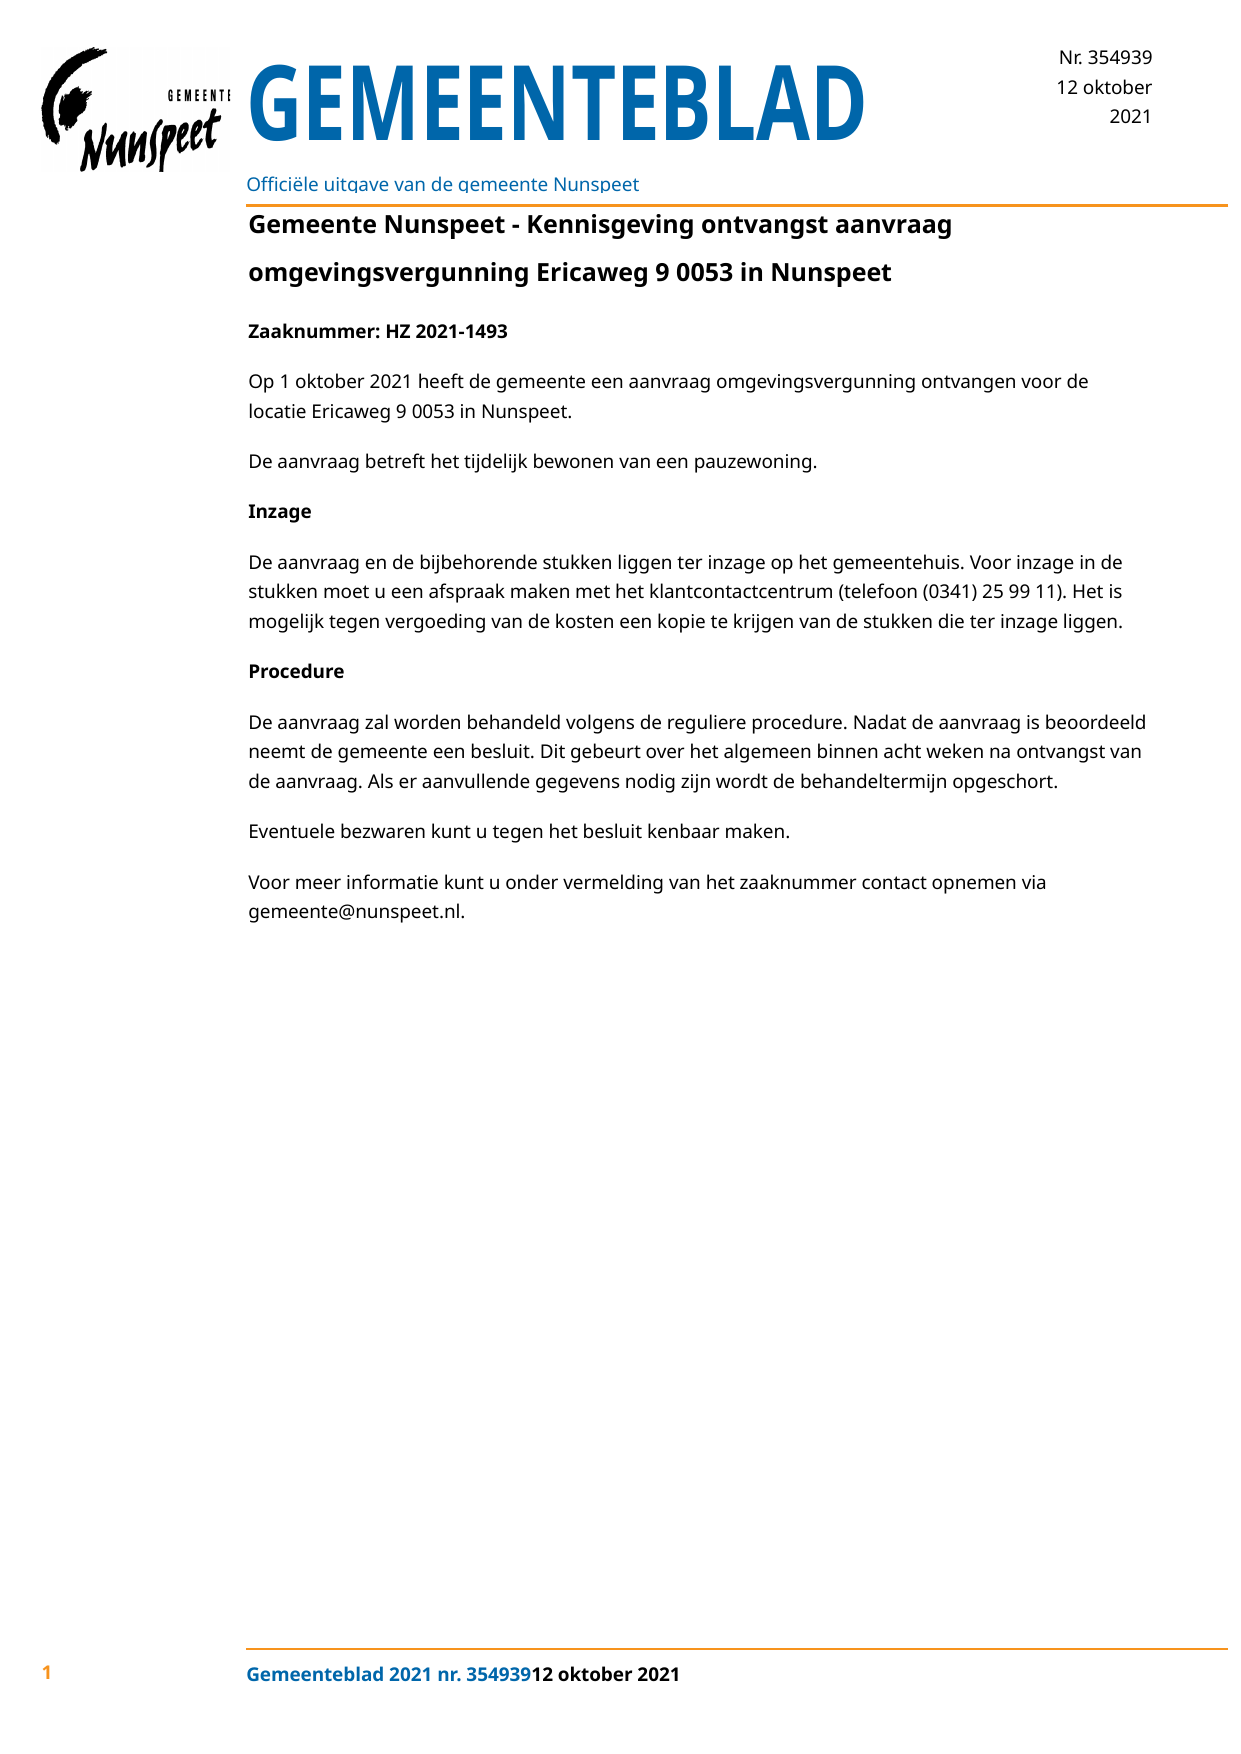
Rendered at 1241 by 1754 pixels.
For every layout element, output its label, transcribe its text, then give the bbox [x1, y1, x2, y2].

text Inzage [248, 499, 1152, 524]
picture [41, 47, 231, 172]
text De aanvraag betreft het tijdelijk bewonen van een pauzewoning. [248, 448, 1152, 474]
text Op 1 oktober 2021 heeft de gemeente een aanvraag omgevingsvergunning ontvangen voor de locatie Ericaweg 9 0053 in Nunspeet. [248, 368, 1152, 424]
text Zaaknummer: HZ 2021-1493 [248, 318, 1152, 344]
text Voor meer informatie kunt u onder vermelding van het zaaknummer contact opnemen via gemeente@nunspeet.nl. [248, 869, 1152, 924]
text De aanvraag en de bijbehorende stukken liggen ter inzage op het gemeentehuis. Voor inzage in de stukken moet u een afspraak maken met het klantcontactcentrum (telefoon (0341) 25 99 11). Het is mogelijk tegen vergoeding van de kosten een kopie te krijgen van de stukken die ter inzage liggen. [248, 549, 1152, 634]
text De aanvraag zal worden behandeld volgens de reguliere procedure. Nadat de aanvraag is beoordeeld neemt de gemeente een besluit. Dit gebeurt over het algemeen binnen acht weken na ontvangst van de aanvraag. Als er aanvullende gegevens nodig zijn wordt de behandeltermijn opgeschort. [248, 709, 1152, 794]
text Eventuele bezwaren kunt u tegen het besluit kenbaar maken. [248, 819, 1152, 844]
text Gemeente Nunspeet - Kennisgeving ontvangst aanvraag omgevingsvergunning Ericaweg 9 0053 in Nunspeet [248, 207, 1152, 288]
text Procedure [248, 659, 1152, 684]
